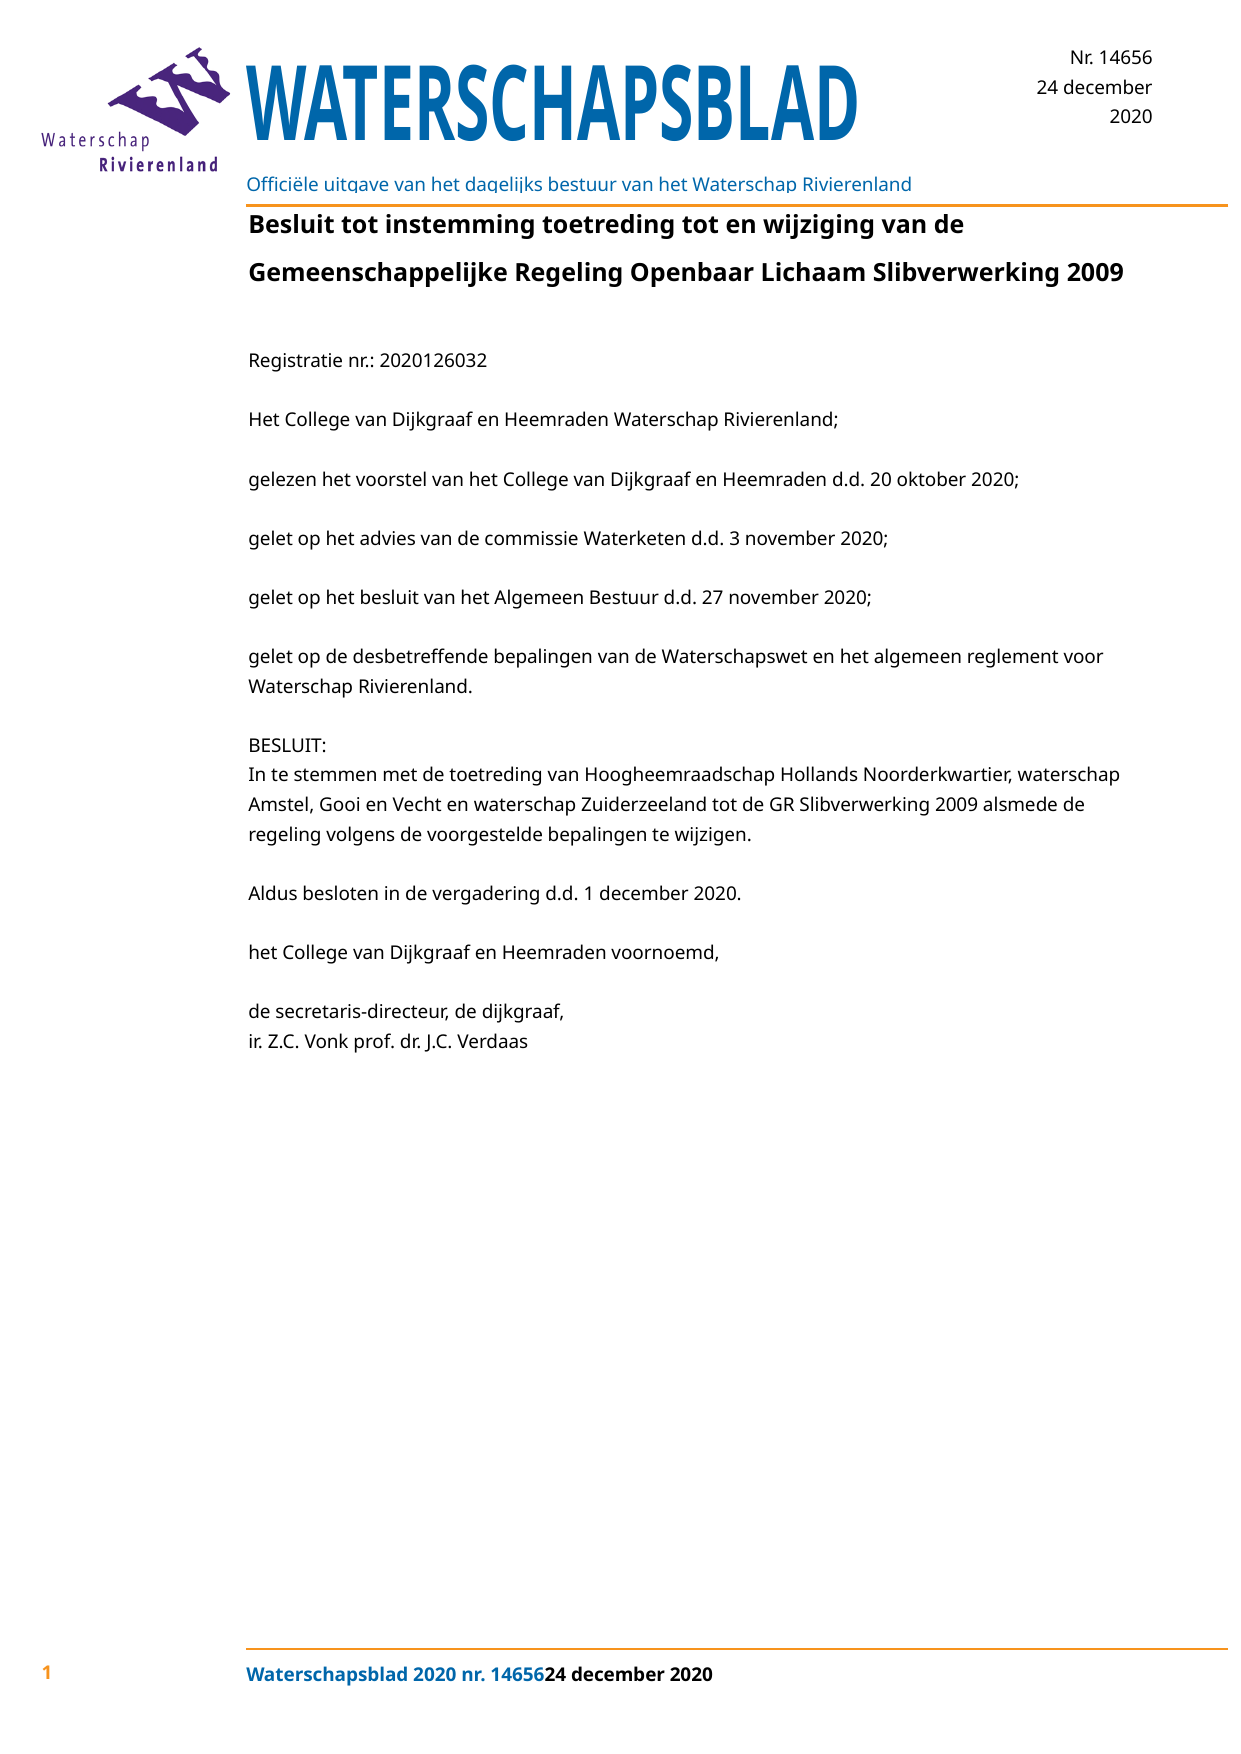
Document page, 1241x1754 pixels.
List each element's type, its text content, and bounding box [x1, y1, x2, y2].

text BESLUIT: [248, 732, 1152, 758]
text Besluit tot instemming toetreding tot en wijziging van de Gemeenschappelijke Regeling Openbaar Lichaam Slibverwerking 2009 [248, 207, 1152, 288]
text In te stemmen met de toetreding van Hoogheemraadschap Hollands Noorderkwartier, waterschap Amstel, Gooi en Vecht en waterschap Zuiderzeeland tot de GR Slibverwerking 2009 alsmede de regeling volgens de voorgestelde bepalingen te wijzigen. [248, 762, 1152, 847]
text ir. Z.C. Vonk prof. dr. J.C. Verdaas [248, 1028, 1152, 1054]
text gelezen het voorstel van het College van Dijkgraaf en Heemraden d.d. 20 oktober 2020; [248, 466, 1152, 492]
text gelet op de desbetreffende bepalingen van de Waterschapswet en het algemeen reglement voor Waterschap Rivierenland. [248, 643, 1152, 699]
text gelet op het advies van de commissie Waterketen d.d. 3 november 2020; [248, 525, 1152, 551]
text Het College van Dijkgraaf en Heemraden Waterschap Rivierenland; [248, 407, 1152, 432]
text Registratie nr.: 2020126032 [248, 347, 1152, 373]
text Aldus besloten in de vergadering d.d. 1 december 2020. [248, 880, 1152, 906]
text gelet op het besluit van het Algemeen Bestuur d.d. 27 november 2020; [248, 584, 1152, 610]
text het College van Dijkgraaf en Heemraden voornoemd, [248, 939, 1152, 965]
text de secretaris-directeur, de dijkgraaf, [248, 998, 1152, 1024]
picture [41, 47, 231, 172]
